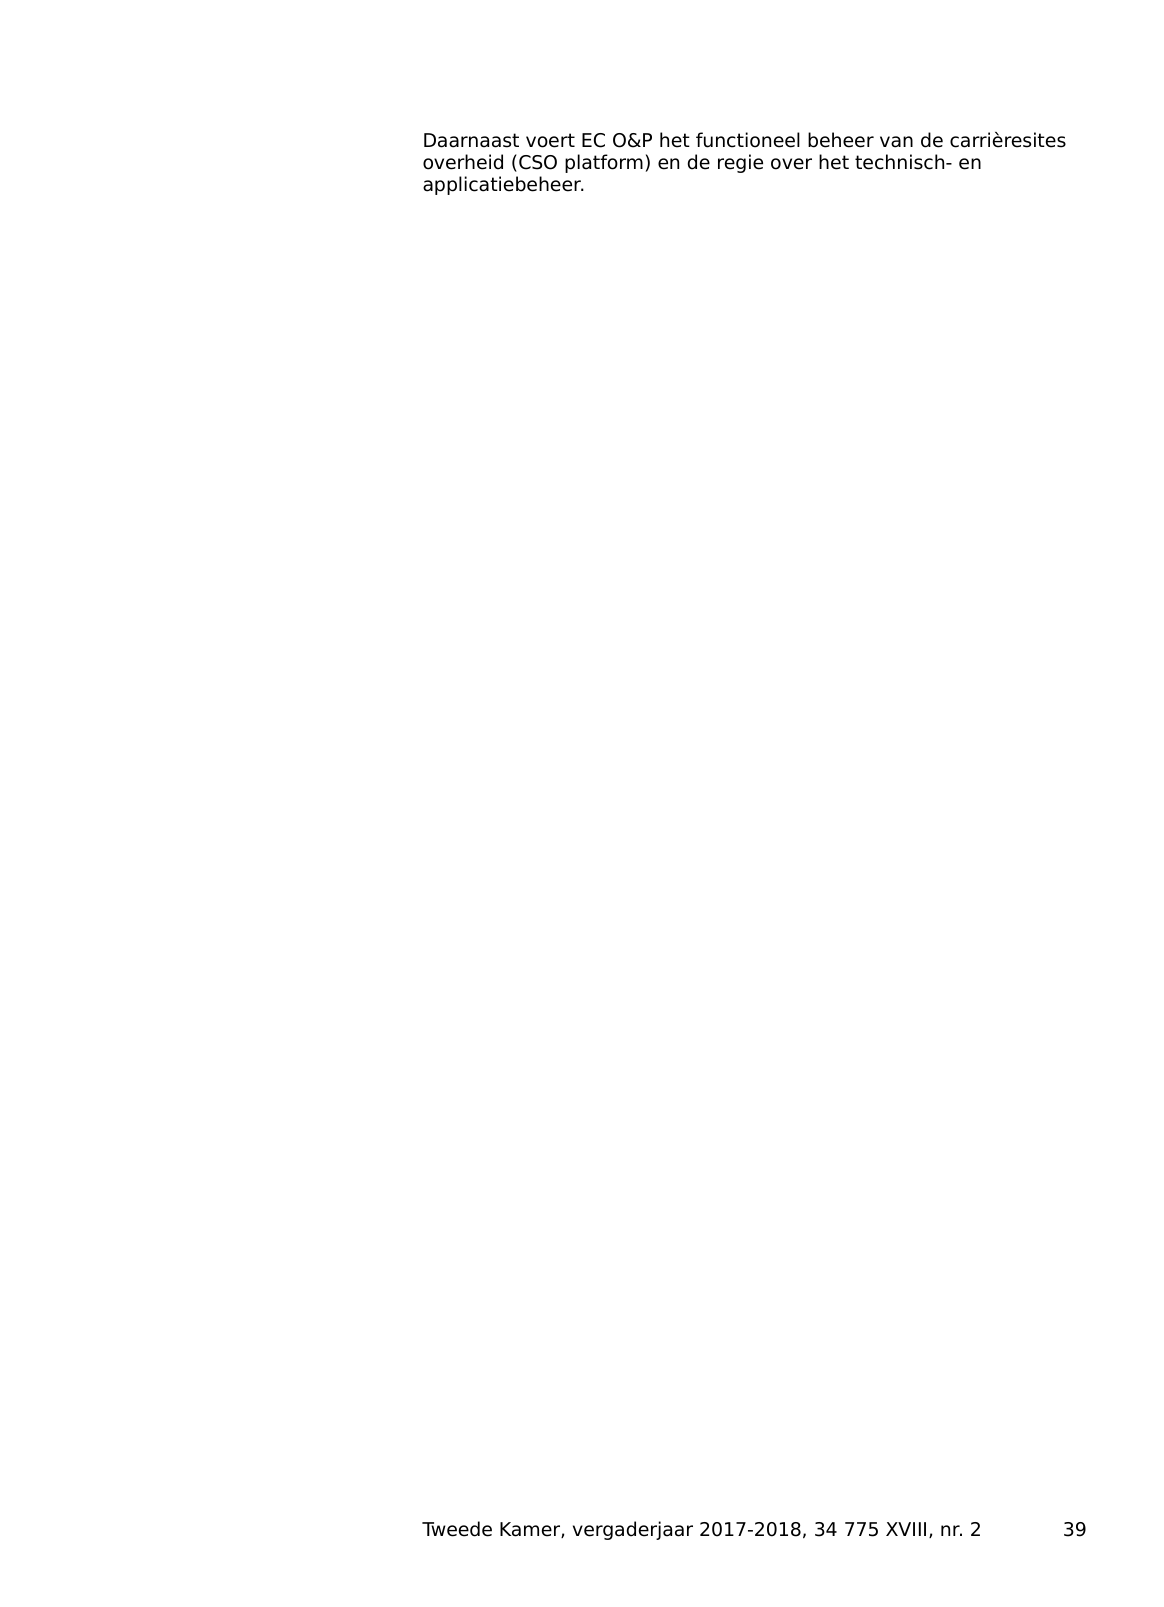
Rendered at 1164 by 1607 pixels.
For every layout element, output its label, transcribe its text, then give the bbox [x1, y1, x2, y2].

text Daarnaast voert EC O&P het functioneel beheer van de carrièresites overheid (CSO platform) en de regie over het technisch- en applicatiebeheer. [422, 130, 1087, 196]
